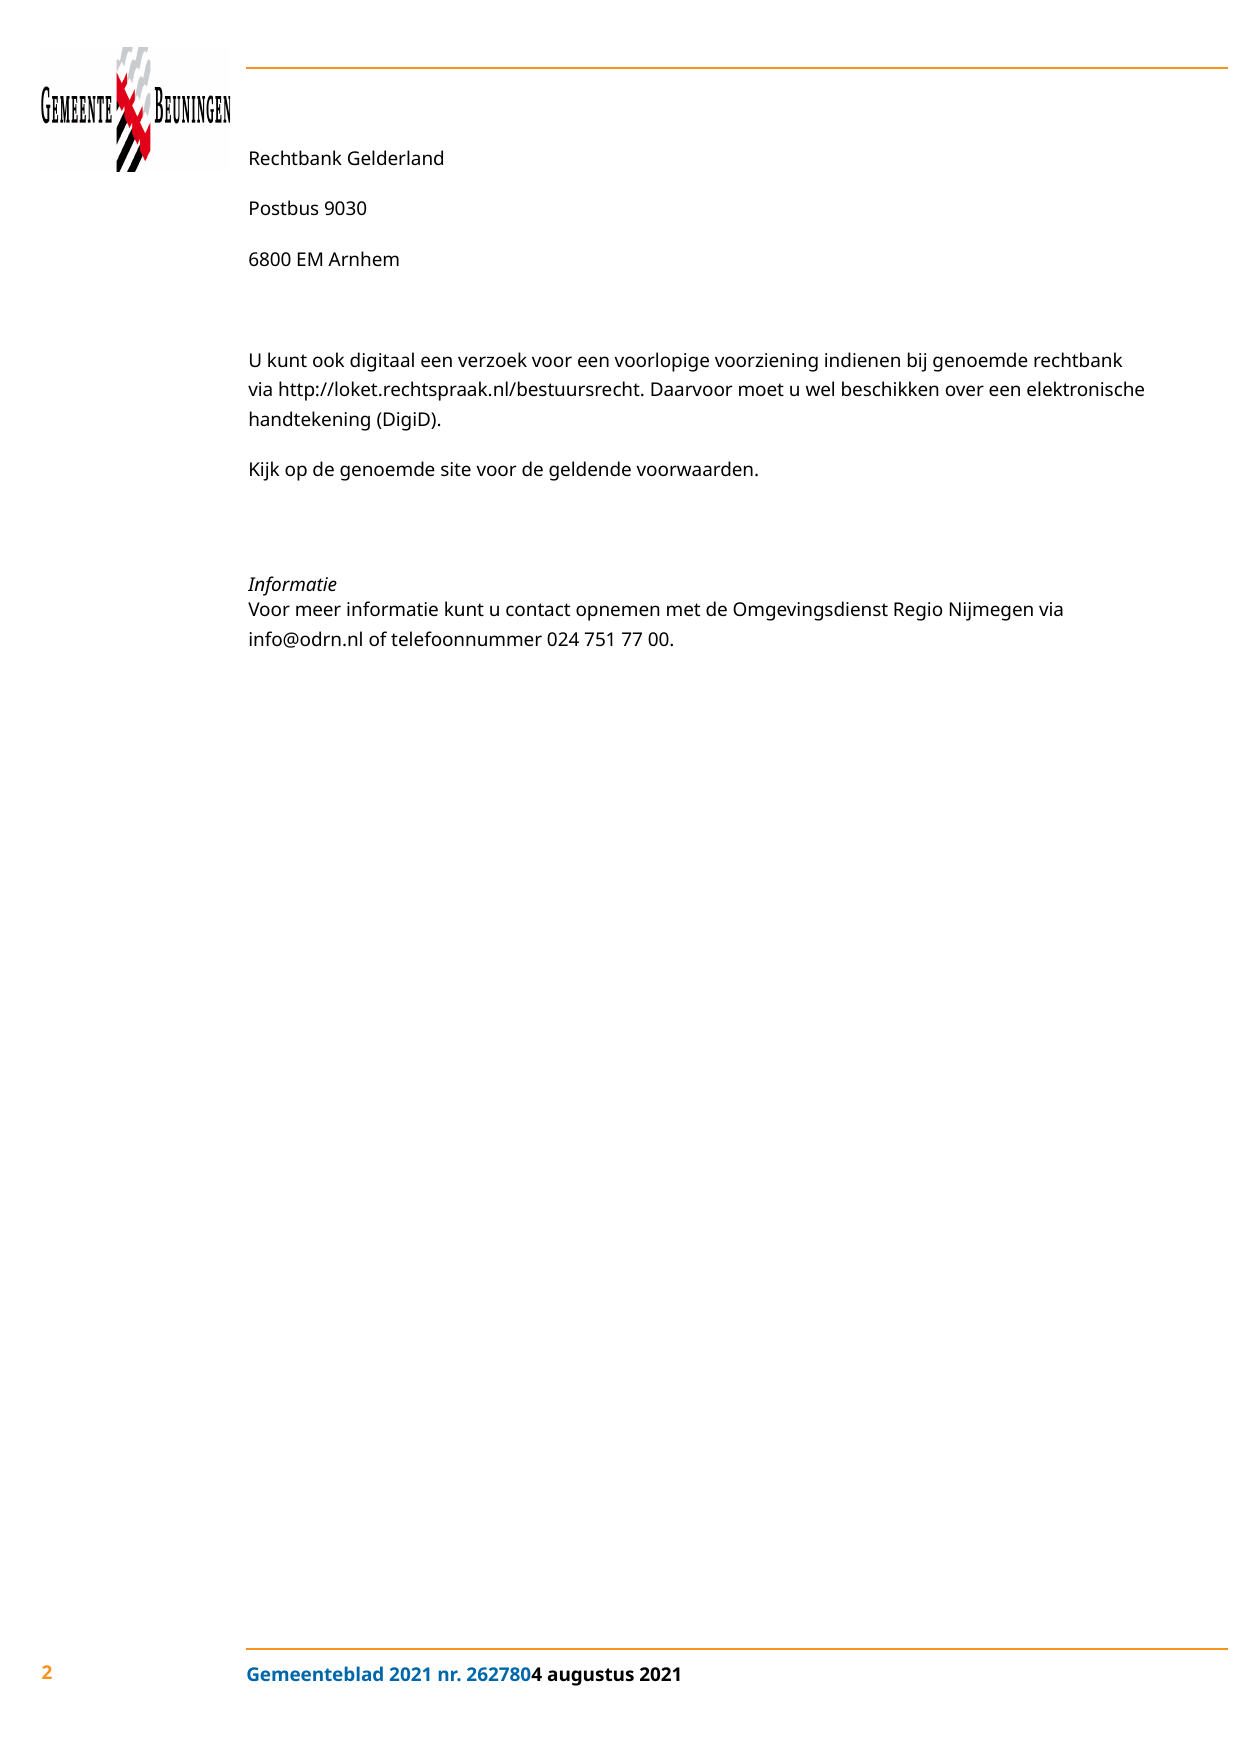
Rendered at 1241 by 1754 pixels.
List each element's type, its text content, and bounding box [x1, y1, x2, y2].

text 6800 EM Arnhem [248, 246, 1152, 272]
text Informatie [248, 571, 1152, 597]
text Voor meer informatie kunt u contact opnemen met de Omgevingsdienst Regio Nijmegen via info@odrn.nl of telefoonnummer 024 751 77 00. [248, 597, 1152, 652]
text Postbus 9030 [248, 196, 1152, 221]
text U kunt ook digitaal een verzoek voor een voorlopige voorziening indienen bij genoemde rechtbank via http://loket.rechtspraak.nl/bestuursrecht. Daarvoor moet u wel beschikken over een elektronische handtekening (DigiD). [248, 347, 1152, 432]
picture [41, 47, 231, 172]
text Kijk op de genoemde site voor de geldende voorwaarden. [248, 456, 1152, 482]
text Rechtbank Gelderland [248, 145, 1152, 171]
